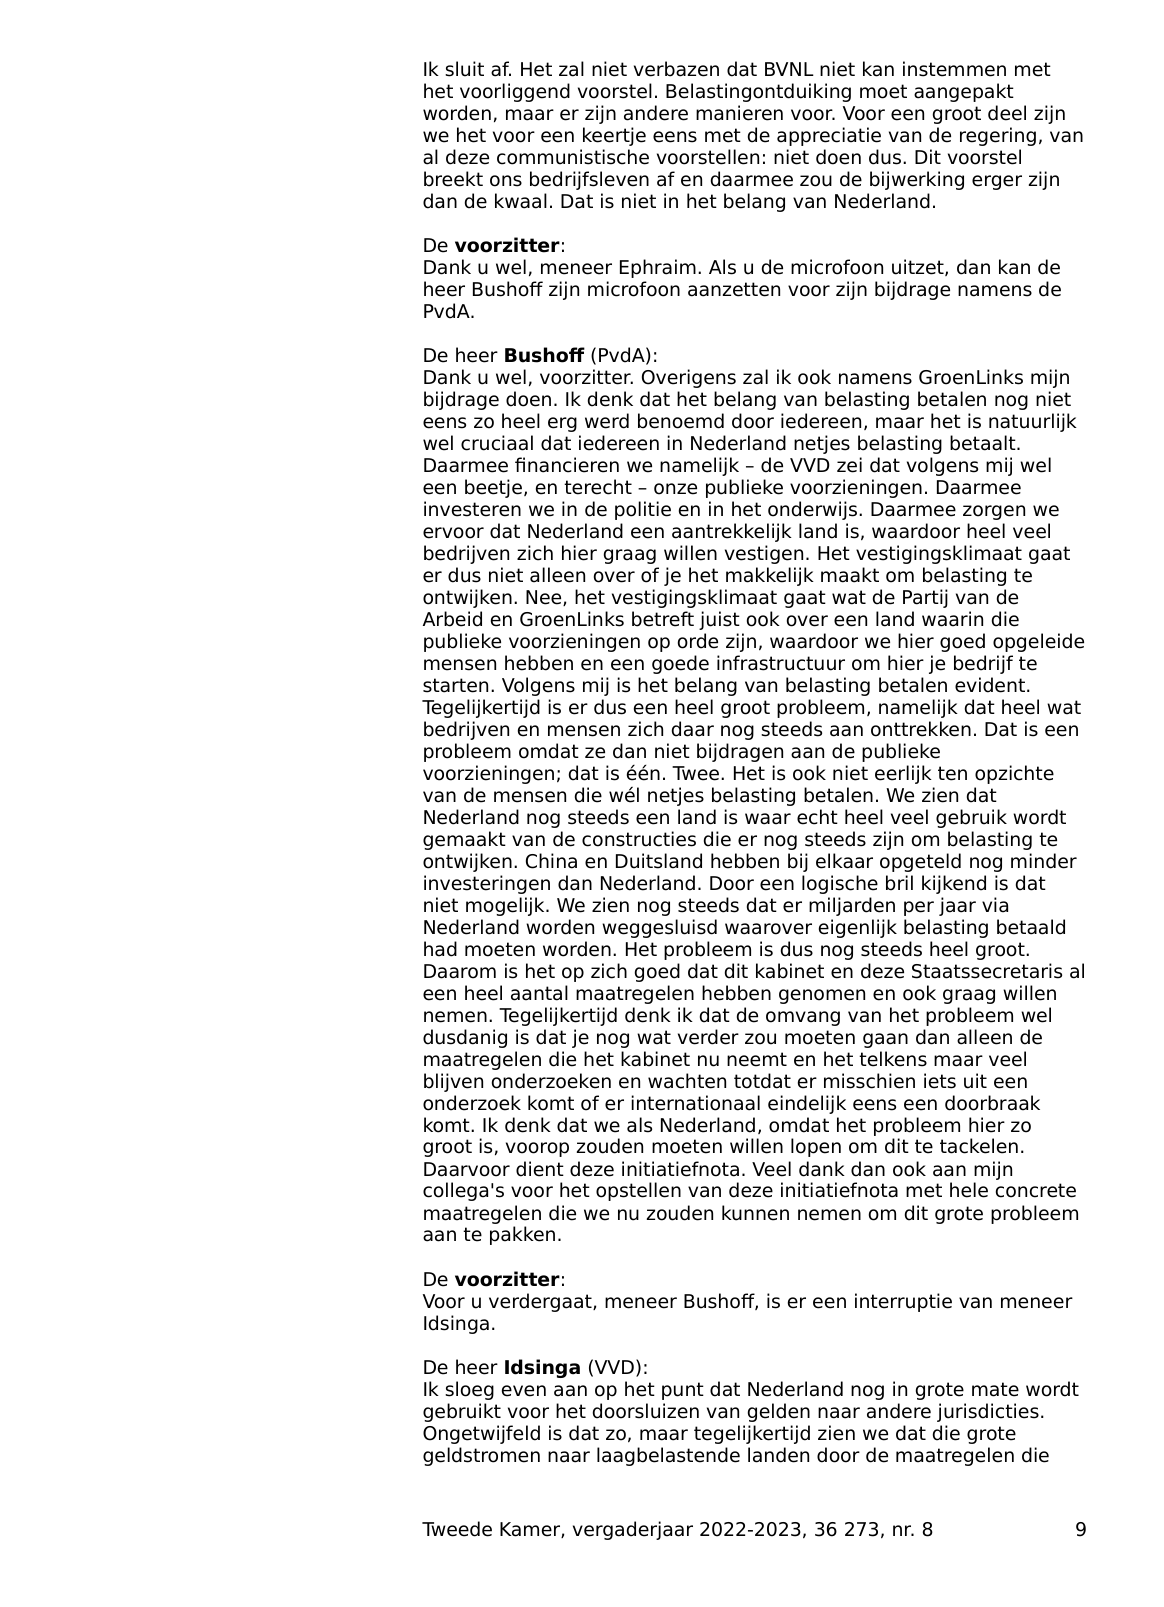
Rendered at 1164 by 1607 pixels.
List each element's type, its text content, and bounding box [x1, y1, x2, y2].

text Voor u verdergaat, meneer Bushoff, is er een interruptie van meneer Idsinga. [422, 1291, 1087, 1334]
text Tegelijkertijd is er dus een heel groot probleem, namelijk dat heel wat bedrijven en mensen zich daar nog steeds aan onttrekken. Dat is een probleem omdat ze dan niet bijdragen aan de publieke voorzieningen; dat is één. Twee. Het is ook niet eerlijk ten opzichte van de mensen die wél netjes belasting betalen. We zien dat Nederland nog steeds een land is waar echt heel veel gebruik wordt gemaakt van de constructies die er nog steeds zijn om belasting te ontwijken. China en Duitsland hebben bij elkaar opgeteld nog minder investeringen dan Nederland. Door een logische bril kijkend is dat niet mogelijk. We zien nog steeds dat er miljarden per jaar via Nederland worden weggesluisd waarover eigenlijk belasting betaald had moeten worden. Het probleem is dus nog steeds heel groot. Daarom is het op zich goed dat dit kabinet en deze Staatssecretaris al een heel aantal maatregelen hebben genomen en ook graag willen nemen. Tegelijkertijd denk ik dat de omvang van het probleem wel dusdanig is dat je nog wat verder zou moeten gaan dan alleen de maatregelen die het kabinet nu neemt en het telkens maar veel blijven onderzoeken en wachten totdat er misschien iets uit een onderzoek komt of er internationaal eindelijk eens een doorbraak komt. Ik denk dat we als Nederland, omdat het probleem hier zo groot is, voorop zouden moeten willen lopen om dit te tackelen. Daarvoor dient deze initiatiefnota. Veel dank dan ook aan mijn collega's voor het opstellen van deze initiatiefnota met hele concrete maatregelen die we nu zouden kunnen nemen om dit grote probleem aan te pakken. [422, 697, 1087, 1246]
text Ik sluit af. Het zal niet verbazen dat BVNL niet kan instemmen met het voorliggend voorstel. Belastingontduiking moet aangepakt worden, maar er zijn andere manieren voor. Voor een groot deel zijn we het voor een keertje eens met de appreciatie van de regering, van al deze communistische voorstellen: niet doen dus. Dit voorstel breekt ons bedrijfsleven af en daarmee zou de bijwerking erger zijn dan de kwaal. Dat is niet in het belang van Nederland. [422, 59, 1087, 213]
text De heer Bushoff (PvdA): [422, 345, 1087, 367]
text De heer Idsinga (VVD): [422, 1357, 1087, 1379]
text Dank u wel, voorzitter. Overigens zal ik ook namens GroenLinks mijn bijdrage doen. Ik denk dat het belang van belasting betalen nog niet eens zo heel erg werd benoemd door iedereen, maar het is natuurlijk wel cruciaal dat iedereen in Nederland netjes belasting betaalt. Daarmee financieren we namelijk – de VVD zei dat volgens mij wel een beetje, en terecht – onze publieke voorzieningen. Daarmee investeren we in de politie en in het onderwijs. Daarmee zorgen we ervoor dat Nederland een aantrekkelijk land is, waardoor heel veel bedrijven zich hier graag willen vestigen. Het vestigingsklimaat gaat er dus niet alleen over of je het makkelijk maakt om belasting te ontwijken. Nee, het vestigingsklimaat gaat wat de Partij van de Arbeid en GroenLinks betreft juist ook over een land waarin die publieke voorzieningen op orde zijn, waardoor we hier goed opgeleide mensen hebben en een goede infrastructuur om hier je bedrijf te starten. Volgens mij is het belang van belasting betalen evident. [422, 367, 1087, 697]
text De voorzitter: [422, 235, 1087, 257]
text De voorzitter: [422, 1268, 1087, 1291]
text Ik sloeg even aan op het punt dat Nederland nog in grote mate wordt gebruikt voor het doorsluizen van gelden naar andere jurisdicties. Ongetwijfeld is dat zo, maar tegelijkertijd zien we dat die grote geldstromen naar laagbelastende landen door de maatregelen die [422, 1379, 1087, 1467]
text Dank u wel, meneer Ephraim. Als u de microfoon uitzet, dan kan de heer Bushoff zijn microfoon aanzetten voor zijn bijdrage namens de PvdA. [422, 257, 1087, 323]
